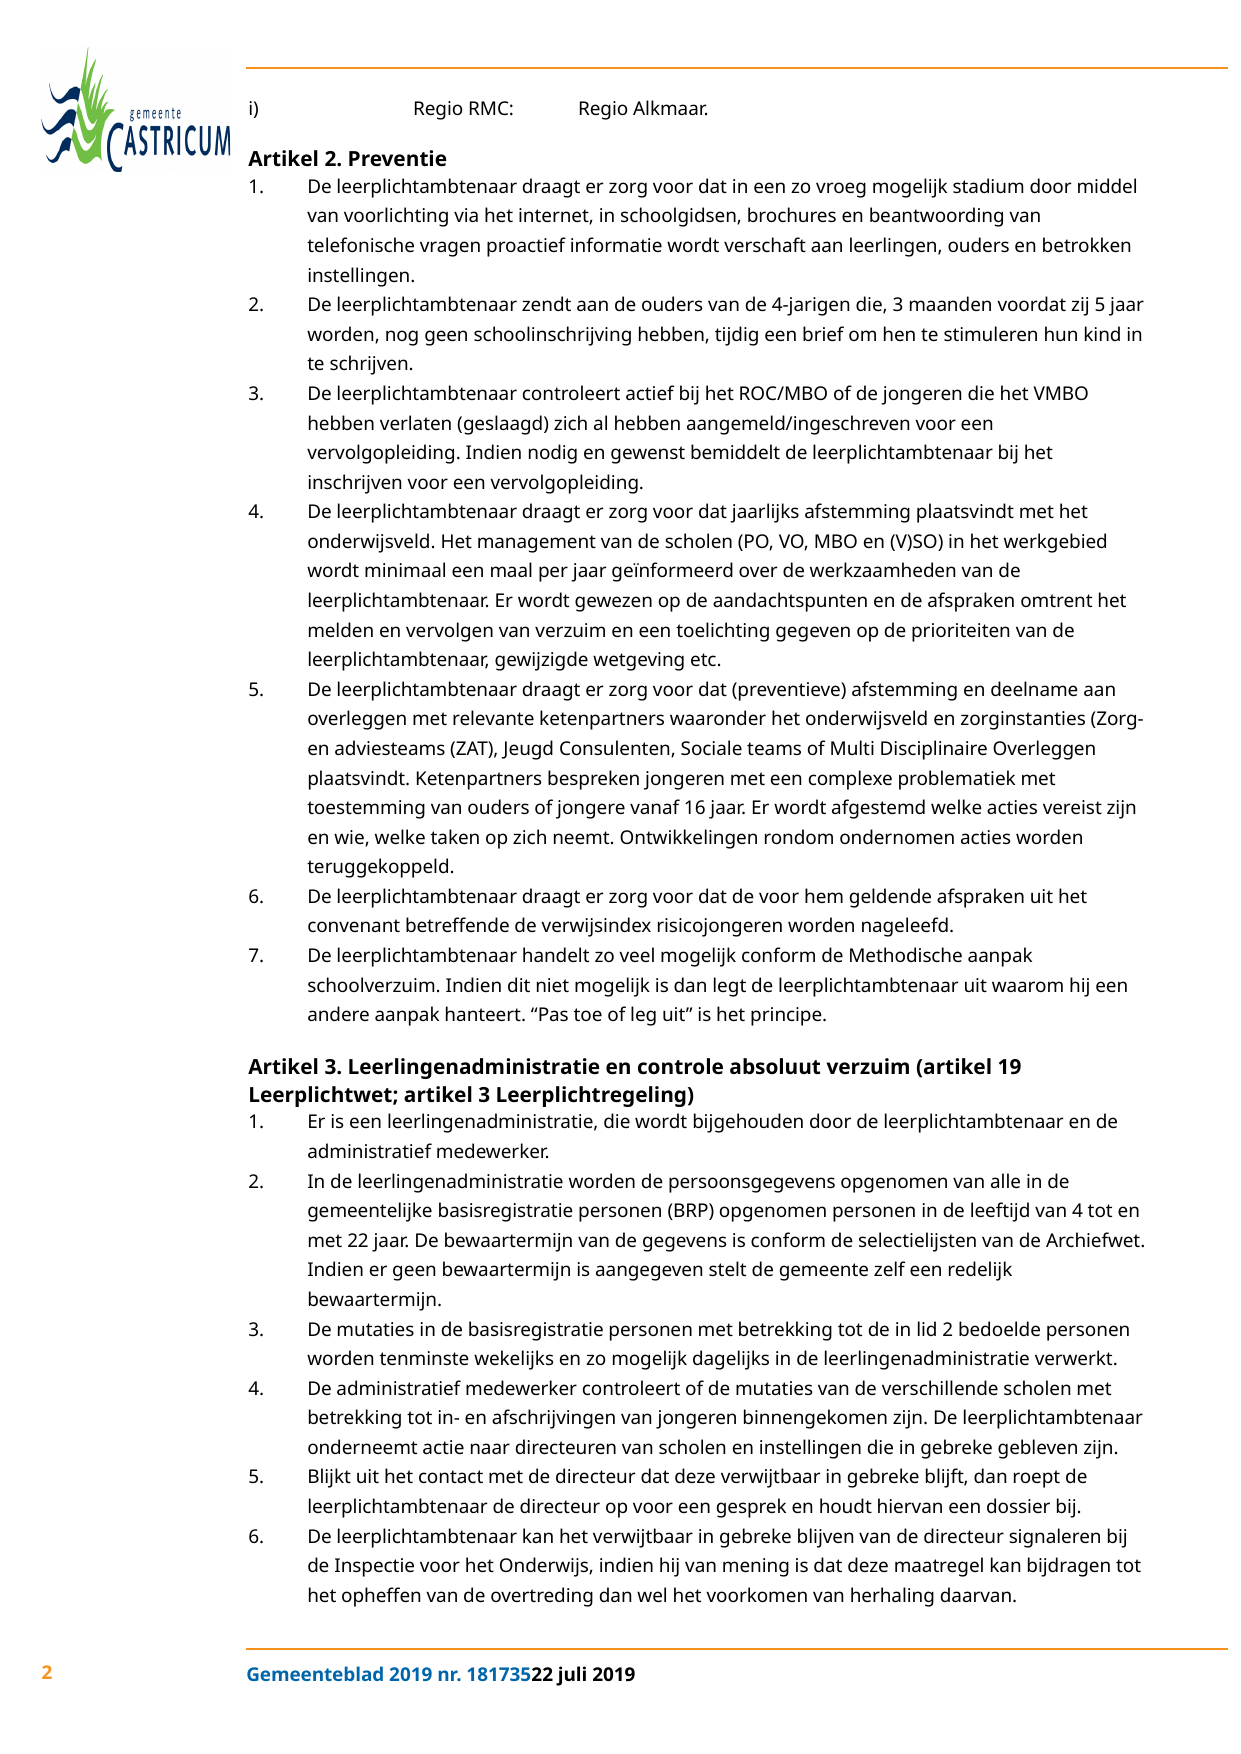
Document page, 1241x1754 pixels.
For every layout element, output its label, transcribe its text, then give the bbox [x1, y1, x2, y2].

list De leerplichtambtenaar draagt er zorg voor dat de voor hem geldende afspraken uit het convenant betreffende de verwijsindex risicojongeren worden nageleefd. [248, 883, 1152, 938]
list De leerplichtambtenaar kan het verwijtbaar in gebreke blijven van de directeur signaleren bij de Inspectie voor het Onderwijs, indien hij van mening is dat deze maatregel kan bijdragen tot het opheffen van de overtreding dan wel het voorkomen van herhaling daarvan. [248, 1523, 1152, 1608]
list De leerplichtambtenaar zendt aan de ouders van de 4-jarigen die, 3 maanden voordat zij 5 jaar worden, nog geen schoolinschrijving hebben, tijdig een brief om hen te stimuleren hun kind in te schrijven. [248, 291, 1152, 376]
list De leerplichtambtenaar handelt zo veel mogelijk conform de Methodische aanpak schoolverzuim. Indien dit niet mogelijk is dan legt de leerplichtambtenaar uit waarom hij een andere aanpak hanteert. “Pas toe of leg uit” is het principe. [248, 942, 1152, 1027]
list De administratief medewerker controleert of de mutaties van de verschillende scholen met betrekking tot in- en afschrijvingen van jongeren binnengekomen zijn. De leerplichtambtenaar onderneemt actie naar directeuren van scholen en instellingen die in gebreke gebleven zijn. [248, 1375, 1152, 1460]
list Er is een leerlingenadministratie, die wordt bijgehouden door de leerplichtambtenaar en de administratief medewerker. [248, 1109, 1152, 1164]
table_cell i) [248, 95, 413, 121]
list De leerplichtambtenaar draagt er zorg voor dat (preventieve) afstemming en deelname aan overleggen met relevante ketenpartners waaronder het onderwijsveld en zorginstanties (Zorg- en adviesteams (ZAT), Jeugd Consulenten, Sociale teams of Multi Disciplinaire Overleggen plaatsvindt. Ketenpartners bespreken jongeren met een complexe problematiek met toestemming van ouders of jongere vanaf 16 jaar. Er wordt afgestemd welke acties vereist zijn en wie, welke taken op zich neemt. Ontwikkelingen rondom ondernomen acties worden teruggekoppeld. [248, 676, 1152, 879]
list Blijkt uit het contact met de directeur dat deze verwijtbaar in gebreke blijft, dan roept de leerplichtambtenaar de directeur op voor een gesprek en houdt hiervan een dossier bij. [248, 1464, 1152, 1519]
picture [41, 47, 231, 172]
list De leerplichtambtenaar controleert actief bij het ROC/MBO of de jongeren die het VMBO hebben verlaten (geslaagd) zich al hebben aangemeld/ingeschreven voor een vervolgopleiding. Indien nodig en gewenst bemiddelt de leerplichtambtenaar bij het inschrijven voor een vervolgopleiding. [248, 380, 1152, 494]
table_cell Regio Alkmaar. [578, 95, 1152, 121]
list De leerplichtambtenaar draagt er zorg voor dat in een zo vroeg mogelijk stadium door middel van voorlichting via het internet, in schoolgidsen, brochures en beantwoording van telefonische vragen proactief informatie wordt verschaft aan leerlingen, ouders en betrokken instellingen. [248, 173, 1152, 287]
list In de leerlingenadministratie worden de persoonsgegevens opgenomen van alle in de gemeentelijke basisregistratie personen (BRP) opgenomen personen in de leeftijd van 4 tot en met 22 jaar. De bewaartermijn van de gegevens is conform de selectielijsten van de Archiefwet. Indien er geen bewaartermijn is aangegeven stelt de gemeente zelf een redelijk bewaartermijn. [248, 1168, 1152, 1312]
list De leerplichtambtenaar draagt er zorg voor dat jaarlijks afstemming plaatsvindt met het onderwijsveld. Het management van de scholen (PO, VO, MBO en (V)SO) in het werkgebied wordt minimaal een maal per jaar geïnformeerd over de werkzaamheden van de leerplichtambtenaar. Er wordt gewezen op de aandachtspunten en de afspraken omtrent het melden en vervolgen van verzuim en een toelichting gegeven op de prioriteiten van de leerplichtambtenaar, gewijzigde wetgeving etc. [248, 498, 1152, 672]
text Artikel 2. Preventie [248, 144, 1152, 173]
text Artikel 3. Leerlingenadministratie en controle absoluut verzuim (artikel 19 Leerplichtwet; artikel 3 Leerplichtregeling) [248, 1052, 1152, 1109]
table_cell Regio RMC: [413, 95, 578, 121]
list De mutaties in de basisregistratie personen met betrekking tot de in lid 2 bedoelde personen worden tenminste wekelijks en zo mogelijk dagelijks in de leerlingenadministratie verwerkt. [248, 1316, 1152, 1371]
